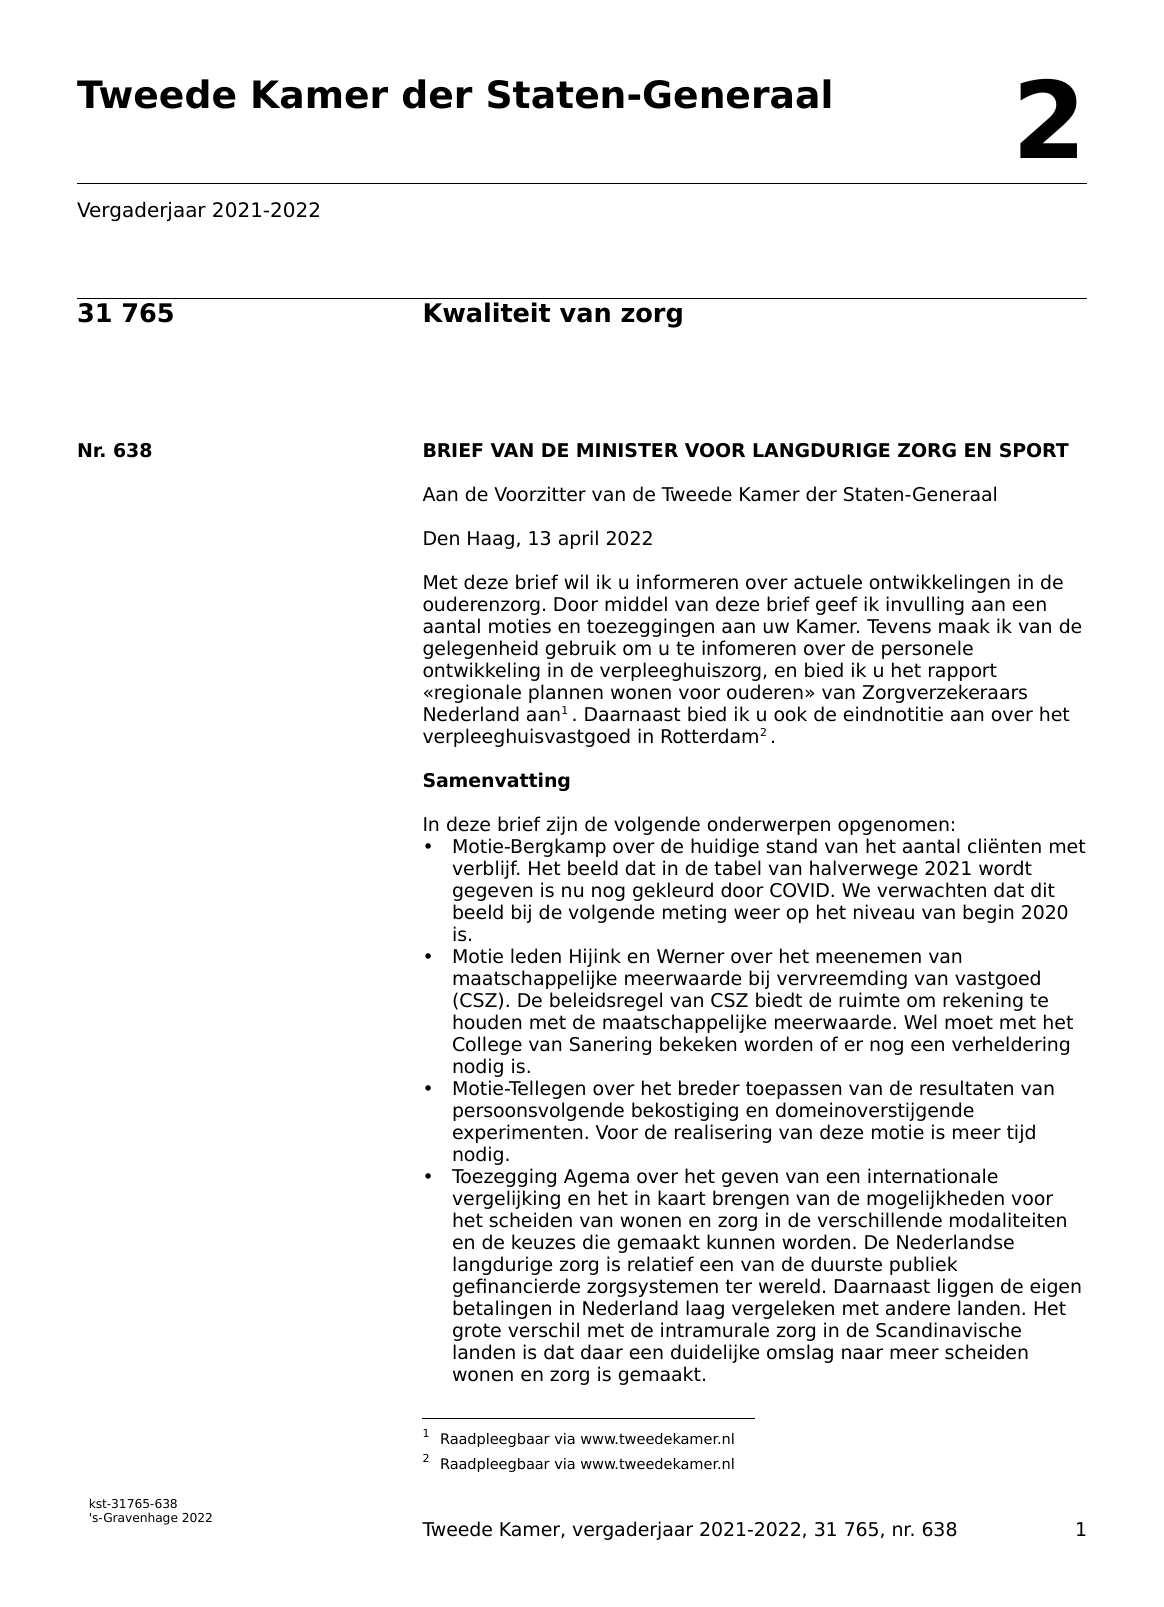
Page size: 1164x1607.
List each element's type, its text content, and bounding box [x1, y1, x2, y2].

table_cell Vergaderjaar 2021-2022 [77, 184, 1087, 298]
text Aan de Voorzitter van de Tweede Kamer der Staten-Generaal [422, 484, 1087, 506]
text Den Haag, 13 april 2022 [422, 528, 1087, 550]
text Met deze brief wil ik u informeren over actuele ontwikkelingen in de ouderenzorg. Door middel van deze brief geef ik invulling aan een aantal moties en toezeggingen aan uw Kamer. Tevens maak ik van de gelegenheid gebruik om u te infomeren over de personele ontwikkeling in de verpleeghuiszorg, en bied ik u het rapport «regionale plannen wonen voor ouderen» van Zorgverzekeraars Nederland aan. Daarnaast bied ik u ook de eindnotitie aan over het verpleeghuisvastgoed in Rotterdam. [422, 572, 1087, 748]
text kst-31765-638 [88, 1497, 323, 1511]
text In deze brief zijn de volgende onderwerpen opgenomen: [422, 814, 1087, 836]
subtitle Nr. 638 BRIEF VAN DE MINISTER VOOR LANGDURIGE ZORG EN SPORT [77, 440, 1087, 462]
subtitle Samenvatting [422, 770, 1087, 792]
table_header 2 [886, 59, 1087, 183]
text • Motie leden Hijink en Werner over het meenemen van maatschappelijke meerwaarde bij vervreemding van vastgoed (CSZ). De beleidsregel van CSZ biedt de ruimte om rekening te houden met de maatschappelijke meerwaarde. Wel moet met het College van Sanering bekeken worden of er nog een verheldering nodig is. [422, 946, 1087, 1078]
table_header Tweede Kamer der Staten-Generaal [77, 59, 886, 183]
text Raadpleegbaar via www.tweedekamer.nl [422, 1452, 1087, 1474]
text • Motie-Tellegen over het breder toepassen van de resultaten van persoonsvolgende bekostiging en domeinoverstijgende experimenten. Voor de realisering van deze motie is meer tijd nodig. [422, 1078, 1087, 1166]
text • Toezegging Agema over het geven van een internationale vergelijking en het in kaart brengen van de mogelijkheden voor het scheiden van wonen en zorg in de verschillende modaliteiten en de keuzes die gemaakt kunnen worden. De Nederlandse langdurige zorg is relatief een van de duurste publiek gefinancierde zorgsystemen ter wereld. Daarnaast liggen de eigen betalingen in Nederland laag vergeleken met andere landen. Het grote verschil met de intramurale zorg in de Scandinavische landen is dat daar een duidelijke omslag naar meer scheiden wonen en zorg is gemaakt. [422, 1166, 1087, 1386]
text Raadpleegbaar via www.tweedekamer.nl [422, 1427, 1087, 1449]
subtitle 31 765 Kwaliteit van zorg [77, 299, 1087, 329]
text • Motie-Bergkamp over de huidige stand van het aantal cliënten met verblijf. Het beeld dat in de tabel van halverwege 2021 wordt gegeven is nu nog gekleurd door COVID. We verwachten dat dit beeld bij de volgende meting weer op het niveau van begin 2020 is. [422, 836, 1087, 946]
text 's-Gravenhage 2022 [88, 1511, 323, 1525]
